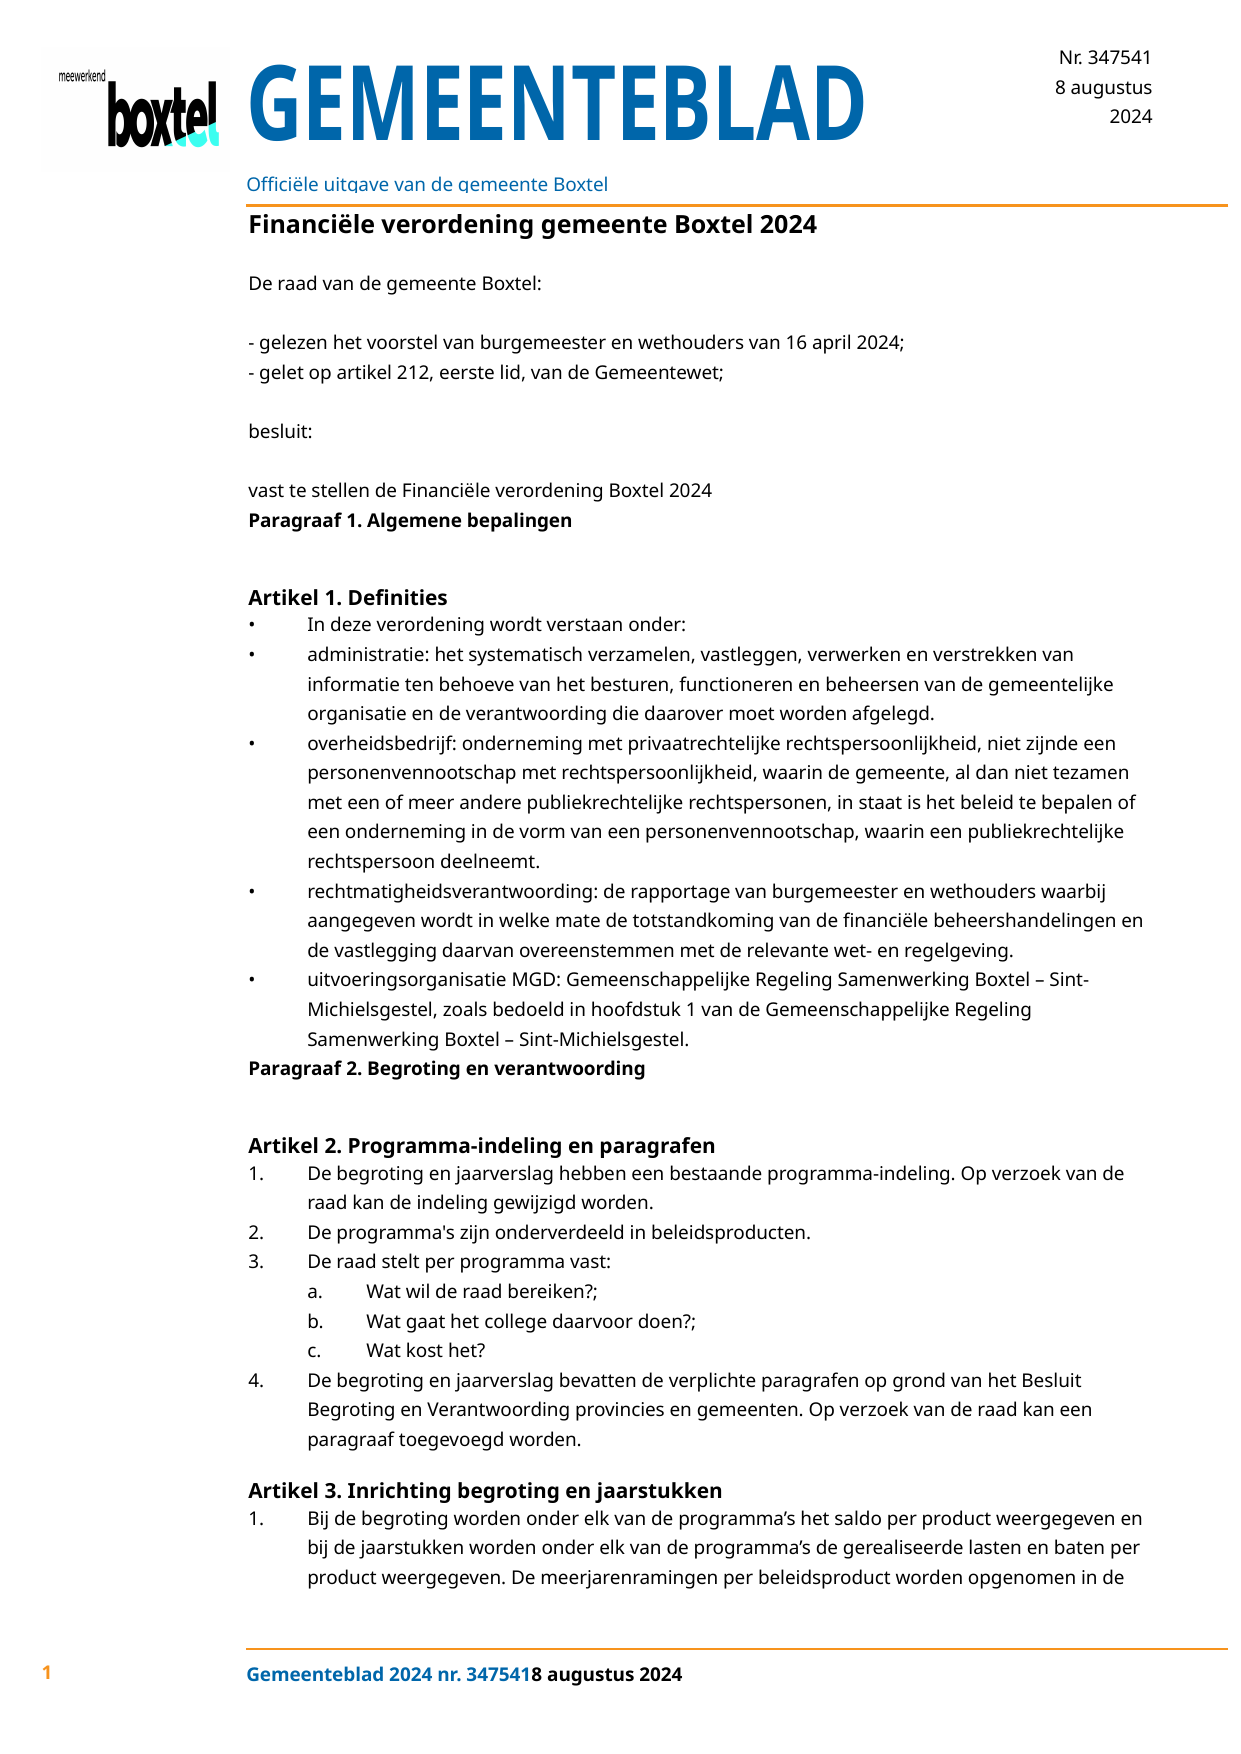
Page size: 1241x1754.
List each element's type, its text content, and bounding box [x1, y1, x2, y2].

list administratie: het systematisch verzamelen, vastleggen, verwerken en verstrekken van informatie ten behoeve van het besturen, functioneren en beheersen van de gemeentelijke organisatie en de verantwoording die daarover moet worden afgelegd. [248, 641, 1152, 726]
list De raad stelt per programma vast: [248, 1249, 1152, 1274]
text Financiële verordening gemeente Boxtel 2024 [248, 207, 1152, 241]
list De begroting en jaarverslag hebben een bestaande programma-indeling. Op verzoek van de raad kan de indeling gewijzigd worden. [248, 1160, 1152, 1215]
text Artikel 1. Definities [248, 583, 1152, 612]
list Wat kost het? [307, 1337, 1152, 1363]
list Wat wil de raad bereiken?; [307, 1278, 1152, 1304]
text Paragraaf 1. Algemene bepalingen [248, 507, 1152, 533]
text vast te stellen de Financiële verordening Boxtel 2024 [248, 477, 1152, 503]
list rechtmatigheidsverantwoording: de rapportage van burgemeester en wethouders waarbij aangegeven wordt in welke mate de totstandkoming van de financiële beheershandelingen en de vastlegging daarvan overeenstemmen met de relevante wet- en regelgeving. [248, 878, 1152, 963]
list In deze verordening wordt verstaan onder: [248, 612, 1152, 637]
list overheidsbedrijf: onderneming met privaatrechtelijke rechtspersoonlijkheid, niet zijnde een personenvennootschap met rechtspersoonlijkheid, waarin de gemeente, al dan niet tezamen met een of meer andere publiekrechtelijke rechtspersonen, in staat is het beleid te bepalen of een onderneming in de vorm van een personenvennootschap, waarin een publiekrechtelijke rechtspersoon deelneemt. [248, 730, 1152, 874]
list uitvoeringsorganisatie MGD: Gemeenschappelijke Regeling Samenwerking Boxtel – Sint-Michielsgestel, zoals bedoeld in hoofdstuk 1 van de Gemeenschappelijke Regeling Samenwerking Boxtel – Sint-Michielsgestel. [248, 967, 1152, 1051]
list Bij de begroting worden onder elk van de programma’s het saldo per product weergegeven en bij de jaarstukken worden onder elk van de programma’s de gerealiseerde lasten en baten per product weergegeven. De meerjarenramingen per beleidsproduct worden opgenomen in de [248, 1505, 1152, 1590]
text besluit: [248, 418, 1152, 444]
text De raad van de gemeente Boxtel: [248, 270, 1152, 296]
text - gelet op artikel 212, eerste lid, van de Gemeentewet; [248, 359, 1152, 385]
text Artikel 2. Programma-indeling en paragrafen [248, 1131, 1152, 1160]
text - gelezen het voorstel van burgemeester en wethouders van 16 april 2024; [248, 329, 1152, 355]
list Wat gaat het college daarvoor doen?; [307, 1308, 1152, 1333]
list De programma's zijn onderverdeeld in beleidsproducten. [248, 1219, 1152, 1245]
picture [41, 47, 231, 172]
text Paragraaf 2. Begroting en verantwoording [248, 1055, 1152, 1081]
list De begroting en jaarverslag bevatten de verplichte paragrafen op grond van het Besluit Begroting en Verantwoording provincies en gemeenten. Op verzoek van de raad kan een paragraaf toegevoegd worden. [248, 1367, 1152, 1452]
text Artikel 3. Inrichting begroting en jaarstukken [248, 1477, 1152, 1505]
